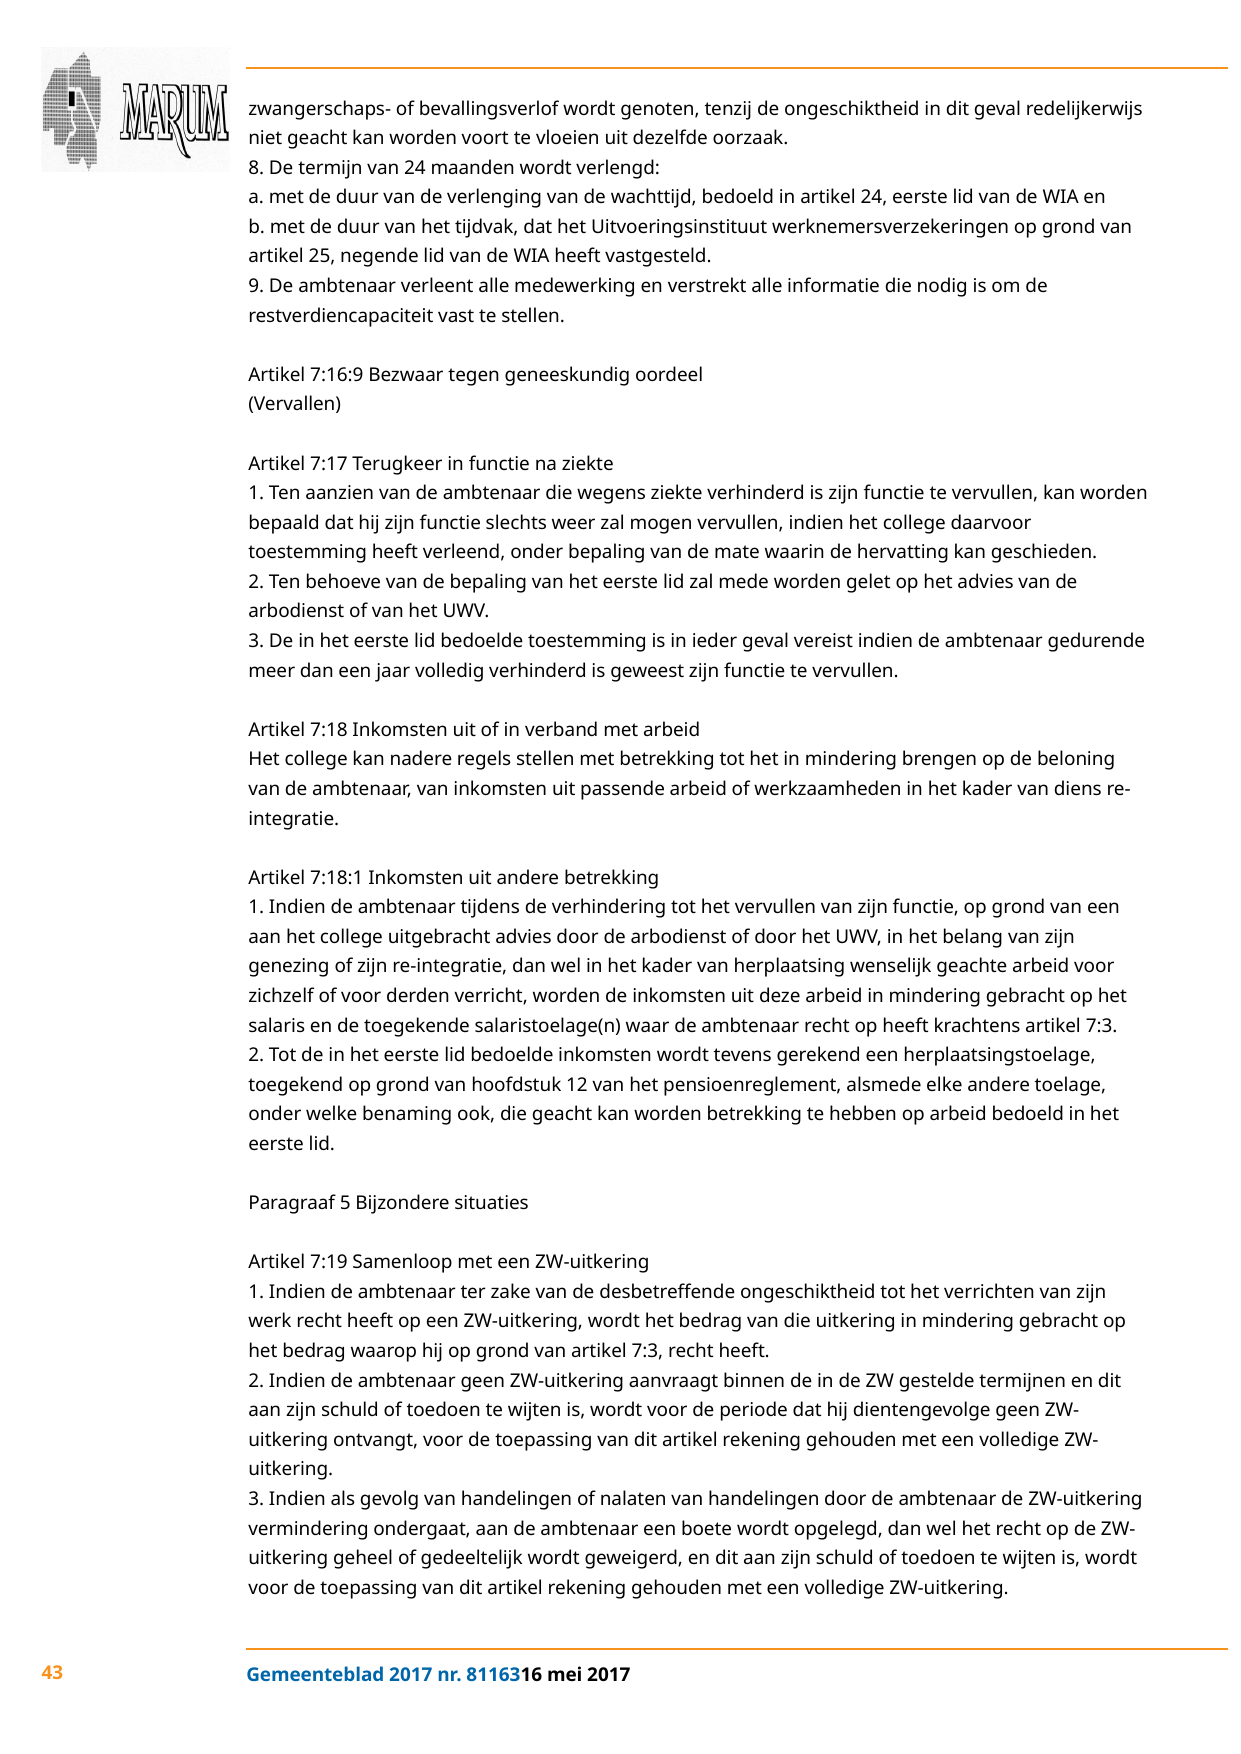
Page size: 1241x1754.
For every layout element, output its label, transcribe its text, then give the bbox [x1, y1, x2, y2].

text Artikel 7:18:1 Inkomsten uit andere betrekking [248, 864, 1152, 890]
picture [41, 47, 231, 172]
text 2. Ten behoeve van de bepaling van het eerste lid zal mede worden gelet op het advies van de arbodienst of van het UWV. [248, 568, 1152, 623]
text 9. De ambtenaar verleent alle medewerking en verstrekt alle informatie die nodig is om de restverdiencapaciteit vast te stellen. [248, 272, 1152, 328]
text Paragraaf 5 Bijzondere situaties [248, 1189, 1152, 1215]
text Het college kan nadere regels stellen met betrekking tot het in mindering brengen op de beloning van de ambtenaar, van inkomsten uit passende arbeid of werkzaamheden in het kader van diens re-integratie. [248, 746, 1152, 831]
text b. met de duur van het tijdvak, dat het Uitvoeringsinstituut werknemersverzekeringen op grond van artikel 25, negende lid van de WIA heeft vastgesteld. [248, 213, 1152, 268]
text (Vervallen) [248, 391, 1152, 416]
text 1. Indien de ambtenaar ter zake van de desbetreffende ongeschiktheid tot het verrichten van zijn werk recht heeft op een ZW-uitkering, wordt het bedrag van die uitkering in mindering gebracht op het bedrag waarop hij op grond van artikel 7:3, recht heeft. [248, 1278, 1152, 1363]
text 3. Indien als gevolg van handelingen of nalaten van handelingen door de ambtenaar de ZW-uitkering vermindering ondergaat, aan de ambtenaar een boete wordt opgelegd, dan wel het recht op de ZW-uitkering geheel of gedeeltelijk wordt geweigerd, en dit aan zijn schuld of toedoen te wijten is, wordt voor de toepassing van dit artikel rekening gehouden met een volledige ZW-uitkering. [248, 1485, 1152, 1600]
text 8. De termijn van 24 maanden wordt verlengd: [248, 154, 1152, 180]
text Artikel 7:17 Terugkeer in functie na ziekte [248, 450, 1152, 476]
text 2. Tot de in het eerste lid bedoelde inkomsten wordt tevens gerekend een herplaatsingstoelage, toegekend op grond van hoofdstuk 12 van het pensioenreglement, alsmede elke andere toelage, onder welke benaming ook, die geacht kan worden betrekking te hebben op arbeid bedoeld in het eerste lid. [248, 1041, 1152, 1156]
text 1. Indien de ambtenaar tijdens de verhindering tot het vervullen van zijn functie, op grond van een aan het college uitgebracht advies door de arbodienst of door het UWV, in het belang van zijn genezing of zijn re-integratie, dan wel in het kader van herplaatsing wenselijk geachte arbeid voor zichzelf of voor derden verricht, worden de inkomsten uit deze arbeid in mindering gebracht op het salaris en de toegekende salaristoelage(n) waar de ambtenaar recht op heeft krachtens artikel 7:3. [248, 893, 1152, 1038]
text Artikel 7:16:9 Bezwaar tegen geneeskundig oordeel [248, 361, 1152, 387]
text zwangerschaps- of bevallingsverlof wordt genoten, tenzij de ongeschiktheid in dit geval redelijkerwijs niet geacht kan worden voort te vloeien uit dezelfde oorzaak. [248, 95, 1152, 150]
text 3. De in het eerste lid bedoelde toestemming is in ieder geval vereist indien de ambtenaar gedurende meer dan een jaar volledig verhinderd is geweest zijn functie te vervullen. [248, 627, 1152, 683]
text Artikel 7:18 Inkomsten uit of in verband met arbeid [248, 716, 1152, 742]
text a. met de duur van de verlenging van de wachttijd, bedoeld in artikel 24, eerste lid van de WIA en [248, 183, 1152, 209]
text 1. Ten aanzien van de ambtenaar die wegens ziekte verhinderd is zijn functie te vervullen, kan worden bepaald dat hij zijn functie slechts weer zal mogen vervullen, indien het college daarvoor toestemming heeft verleend, onder bepaling van de mate waarin de hervatting kan geschieden. [248, 479, 1152, 564]
text 2. Indien de ambtenaar geen ZW-uitkering aanvraagt binnen de in de ZW gestelde termijnen en dit aan zijn schuld of toedoen te wijten is, wordt voor de periode dat hij dientengevolge geen ZW-uitkering ontvangt, voor de toepassing van dit artikel rekening gehouden met een volledige ZW-uitkering. [248, 1367, 1152, 1481]
text Artikel 7:19 Samenloop met een ZW-uitkering [248, 1248, 1152, 1274]
